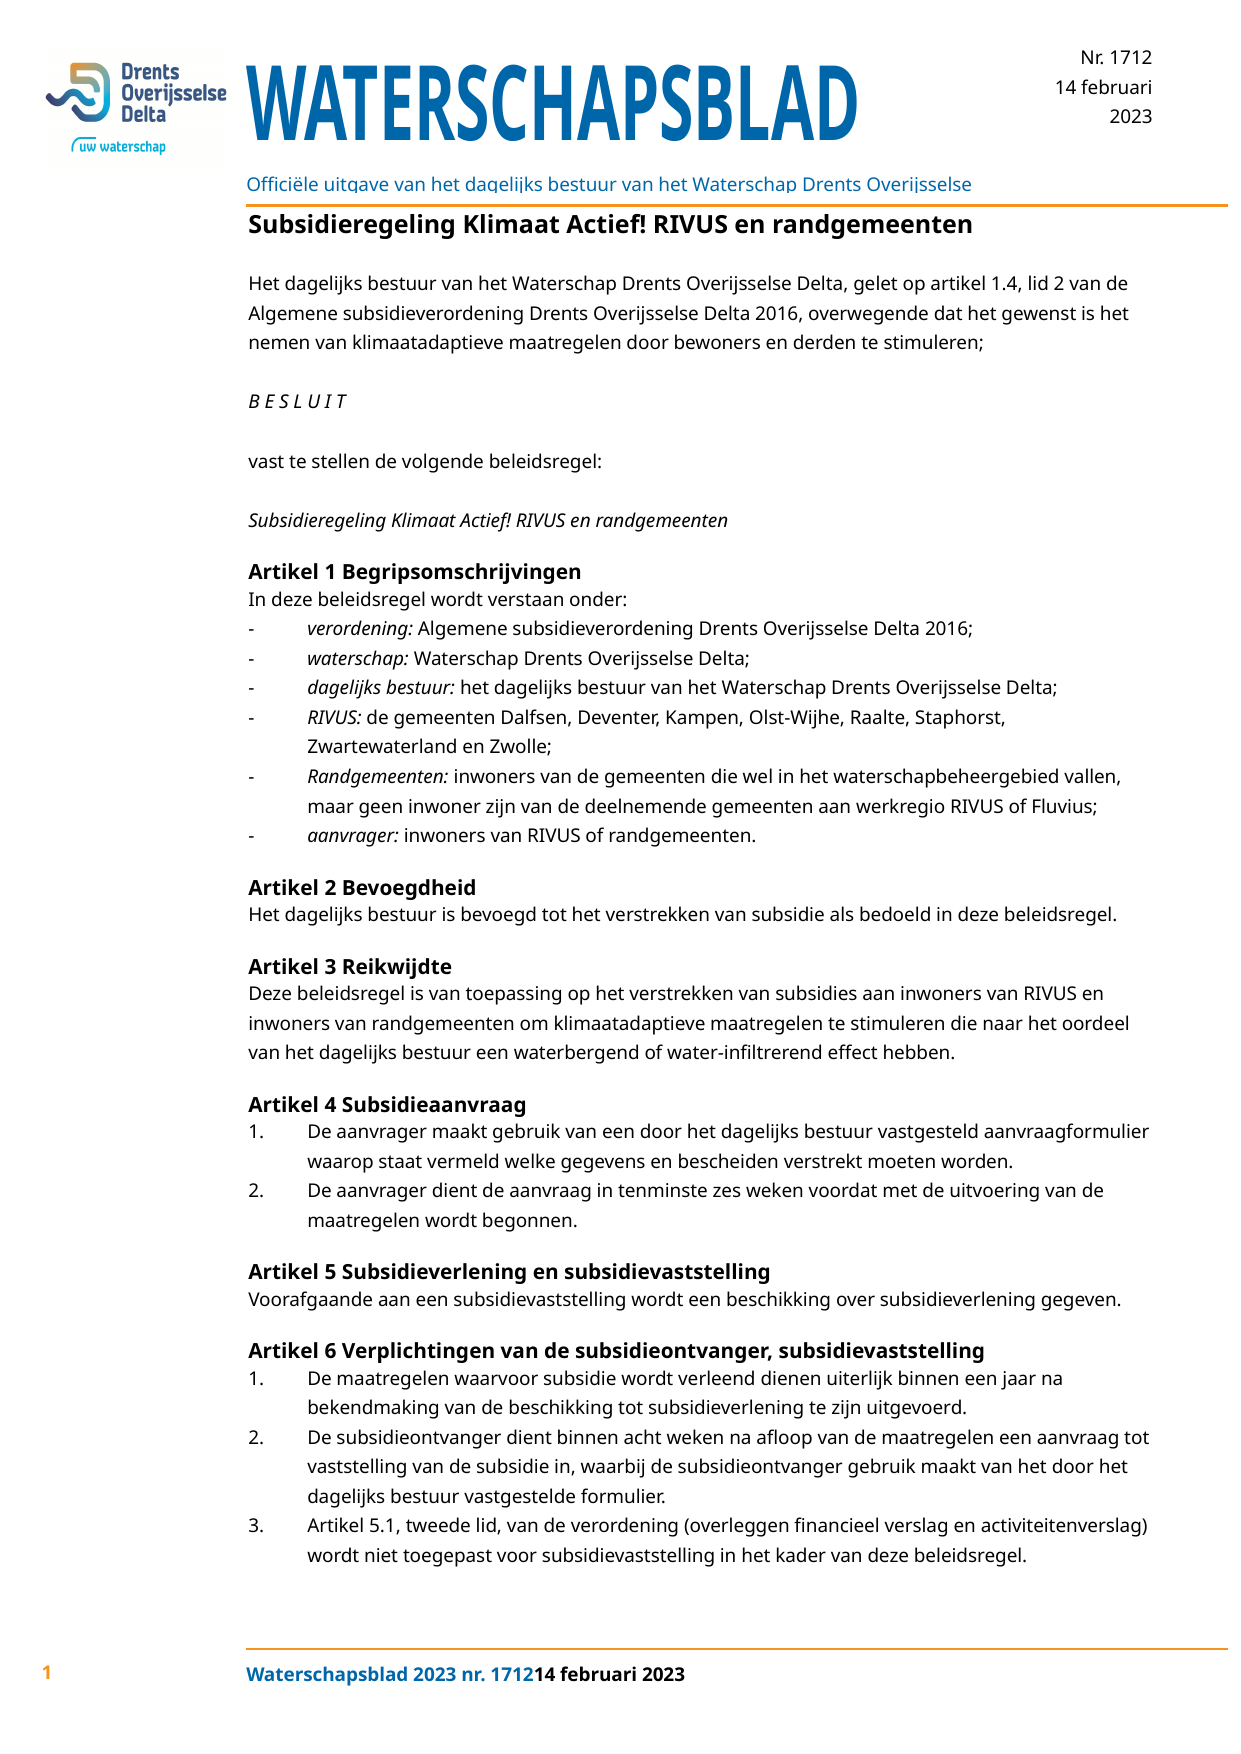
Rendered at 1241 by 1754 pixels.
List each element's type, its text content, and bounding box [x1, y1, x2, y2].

list verordening: Algemene subsidieverordening Drents Overijsselse Delta 2016; [248, 615, 1152, 641]
list Artikel 5.1, tweede lid, van de verordening (overleggen financieel verslag en activiteitenverslag) wordt niet toegepast voor subsidievaststelling in het kader van deze beleidsregel. [248, 1513, 1152, 1568]
text In deze beleidsregel wordt verstaan onder: [248, 586, 1152, 612]
text Artikel 5 Subsidieverlening en subsidievaststelling [248, 1257, 1152, 1286]
list De aanvrager dient de aanvraag in tenminste zes weken voordat met de uitvoering van de maatregelen wordt begonnen. [248, 1177, 1152, 1233]
list De aanvrager maakt gebruik van een door het dagelijks bestuur vastgesteld aanvraagformulier waarop staat vermeld welke gegevens en bescheiden verstrekt moeten worden. [248, 1118, 1152, 1173]
text Het dagelijks bestuur van het Waterschap Drents Overijsselse Delta, gelet op artikel 1.4, lid 2 van de Algemene subsidieverordening Drents Overijsselse Delta 2016, overwegende dat het gewenst is het nemen van klimaatadaptieve maatregelen door bewoners en derden te stimuleren; [248, 270, 1152, 355]
text Artikel 4 Subsidieaanvraag [248, 1090, 1152, 1118]
list De subsidieontvanger dient binnen acht weken na afloop van de maatregelen een aanvraag tot vaststelling van de subsidie in, waarbij de subsidieontvanger gebruik maakt van het door het dagelijks bestuur vastgestelde formulier. [248, 1424, 1152, 1509]
text Deze beleidsregel is van toepassing op het verstrekken van subsidies aan inwoners van RIVUS en inwoners van randgemeenten om klimaatadaptieve maatregelen te stimuleren die naar het oordeel van het dagelijks bestuur een waterbergend of water-infiltrerend effect hebben. [248, 980, 1152, 1065]
list Randgemeenten: inwoners van de gemeenten die wel in het waterschapbeheergebied vallen, maar geen inwoner zijn van de deelnemende gemeenten aan werkregio RIVUS of Fluvius; [248, 763, 1152, 819]
text Artikel 3 Reikwijdte [248, 952, 1152, 980]
list aanvrager: inwoners van RIVUS of randgemeenten. [248, 822, 1152, 848]
list dagelijks bestuur: het dagelijks bestuur van het Waterschap Drents Overijsselse Delta; [248, 674, 1152, 700]
list RIVUS: de gemeenten Dalfsen, Deventer, Kampen, Olst-Wijhe, Raalte, Staphorst, Zwartewaterland en Zwolle; [248, 704, 1152, 759]
text Voorafgaande aan een subsidievaststelling wordt een beschikking over subsidieverlening gegeven. [248, 1286, 1152, 1312]
text vast te stellen de volgende beleidsregel: [248, 448, 1152, 473]
text Subsidieregeling Klimaat Actief! RIVUS en randgemeenten [248, 207, 1152, 241]
text Het dagelijks bestuur is bevoegd tot het verstrekken van subsidie als bedoeld in deze beleidsregel. [248, 901, 1152, 927]
text Artikel 6 Verplichtingen van de subsidieontvanger, subsidievaststelling [248, 1336, 1152, 1365]
list De maatregelen waarvoor subsidie wordt verleend dienen uiterlijk binnen een jaar na bekendmaking van de beschikking tot subsidieverlening te zijn uitgevoerd. [248, 1365, 1152, 1420]
text Subsidieregeling Klimaat Actief! RIVUS en randgemeenten [248, 507, 1152, 533]
list waterschap: Waterschap Drents Overijsselse Delta; [248, 645, 1152, 671]
text B E S L U I T [248, 389, 1152, 414]
text Artikel 2 Bevoegdheid [248, 873, 1152, 901]
text Artikel 1 Begripsomschrijvingen [248, 557, 1152, 586]
picture [41, 47, 231, 172]
